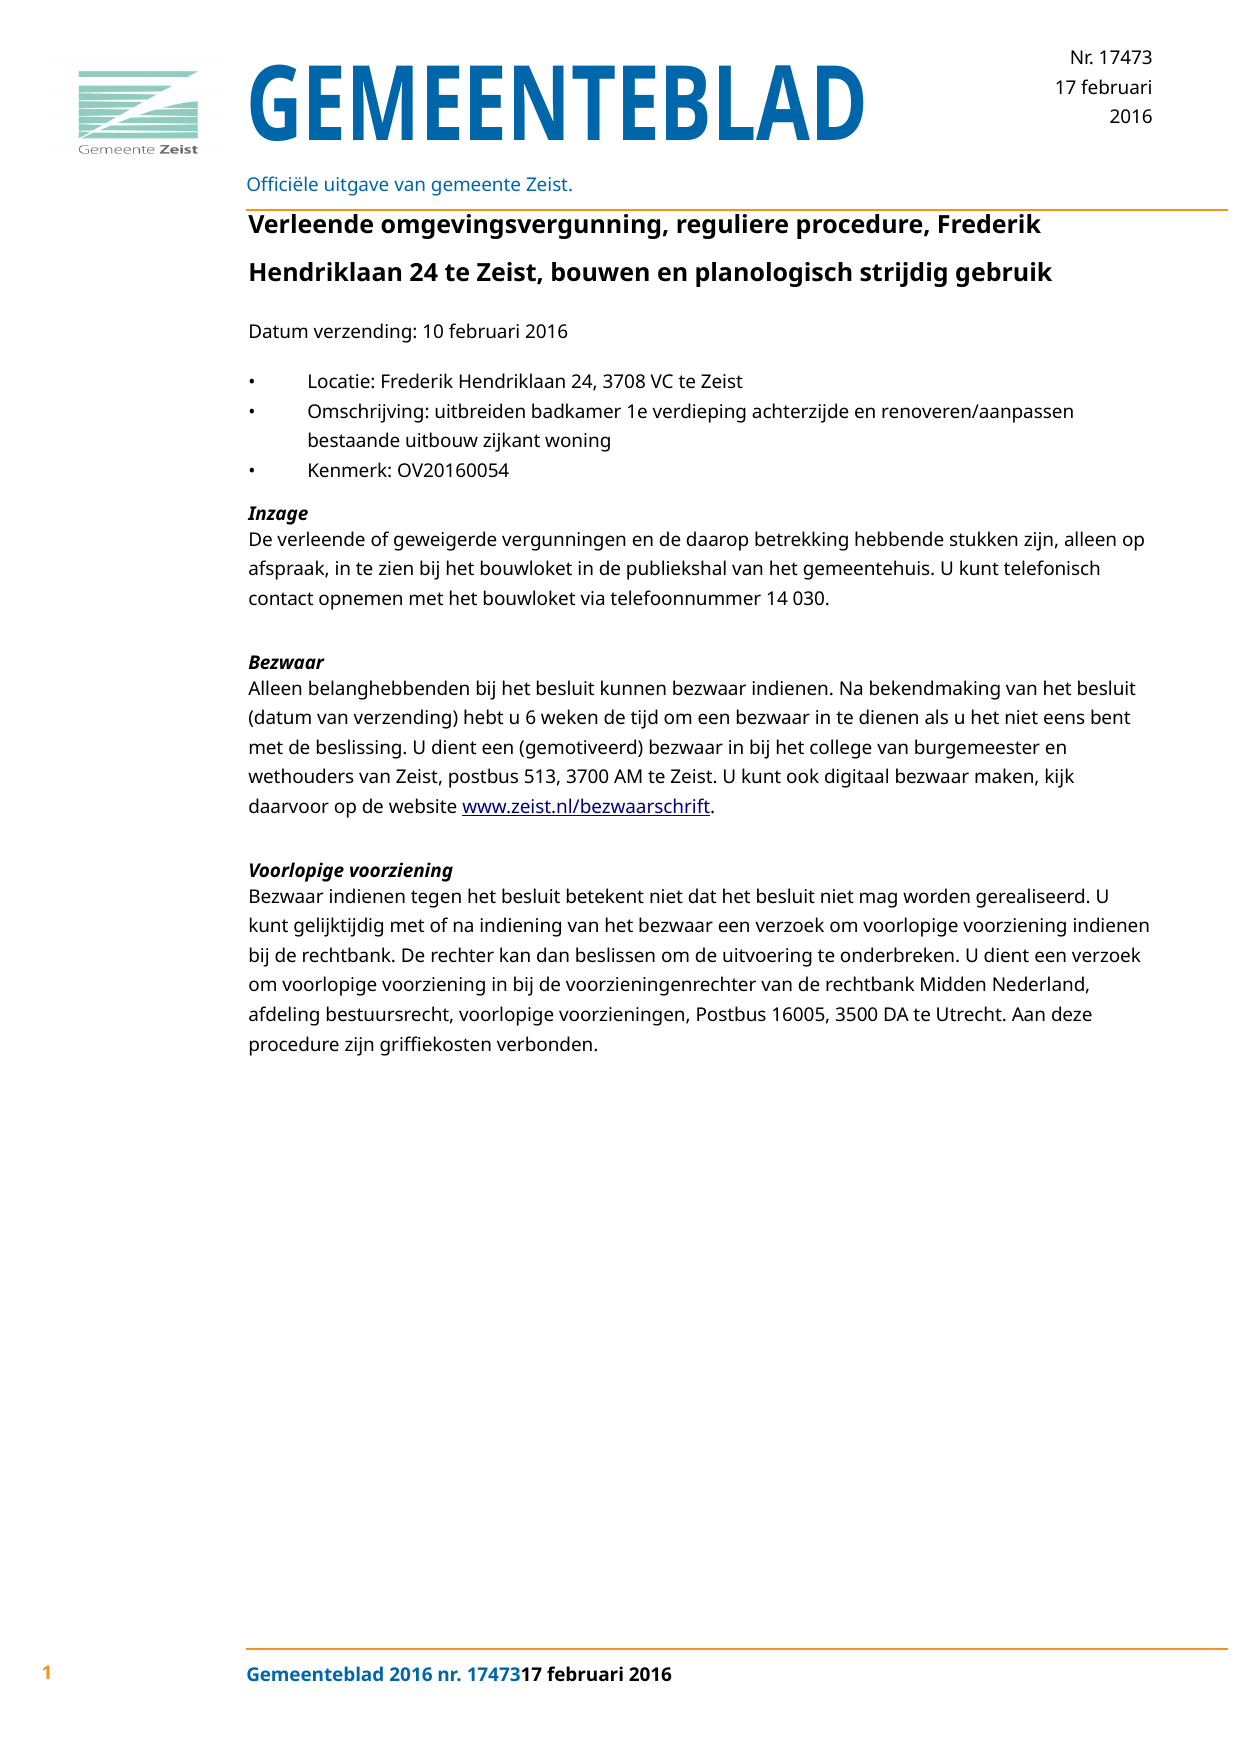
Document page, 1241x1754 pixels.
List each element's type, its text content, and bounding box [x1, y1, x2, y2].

text Datum verzending: 10 februari 2016 [248, 318, 1152, 344]
text De verleende of geweigerde vergunningen en de daarop betrekking hebbende stukken zijn, alleen op afspraak, in te zien bij het bouwloket in de publiekshal van het gemeentehuis. U kunt telefonisch contact opnemen met het bouwloket via telefoonnummer 14 030. [248, 526, 1152, 611]
text Bezwaar [248, 649, 1152, 675]
text Alleen belanghebbenden bij het besluit kunnen bezwaar indienen. Na bekendmaking van het besluit (datum van verzending) hebt u 6 weken de tijd om een bezwaar in te dienen als u het niet eens bent met de beslissing. U dient een (gemotiveerd) bezwaar in bij het college van burgemeester en wethouders van Zeist, postbus 513, 3700 AM te Zeist. U kunt ook digitaal bezwaar maken, kijk daarvoor op de website www.zeist.nl/bezwaarschrift. [248, 675, 1152, 819]
text Inzage [248, 500, 1152, 526]
list Omschrijving: uitbreiden badkamer 1e verdieping achterzijde en renoveren/aanpassen bestaande uitbouw zijkant woning [248, 398, 1152, 453]
text Voorlopige voorziening [248, 857, 1152, 883]
picture [41, 47, 231, 172]
list Kenmerk: OV20160054 [248, 457, 1152, 483]
list Locatie: Frederik Hendriklaan 24, 3708 VC te Zeist [248, 368, 1152, 394]
text Verleende omgevingsvergunning, reguliere procedure, Frederik Hendriklaan 24 te Zeist, bouwen en planologisch strijdig gebruik [248, 211, 1152, 288]
text Bezwaar indienen tegen het besluit betekent niet dat het besluit niet mag worden gerealiseerd. U kunt gelijktijdig met of na indiening van het bezwaar een verzoek om voorlopige voorziening indienen bij de rechtbank. De rechter kan dan beslissen om de uitvoering te onderbreken. U dient een verzoek om voorlopige voorziening in bij de voorzieningenrechter van de rechtbank Midden Nederland, afdeling bestuursrecht, voorlopige voorzieningen, Postbus 16005, 3500 DA te Utrecht. Aan deze procedure zijn griffiekosten verbonden. [248, 883, 1152, 1056]
